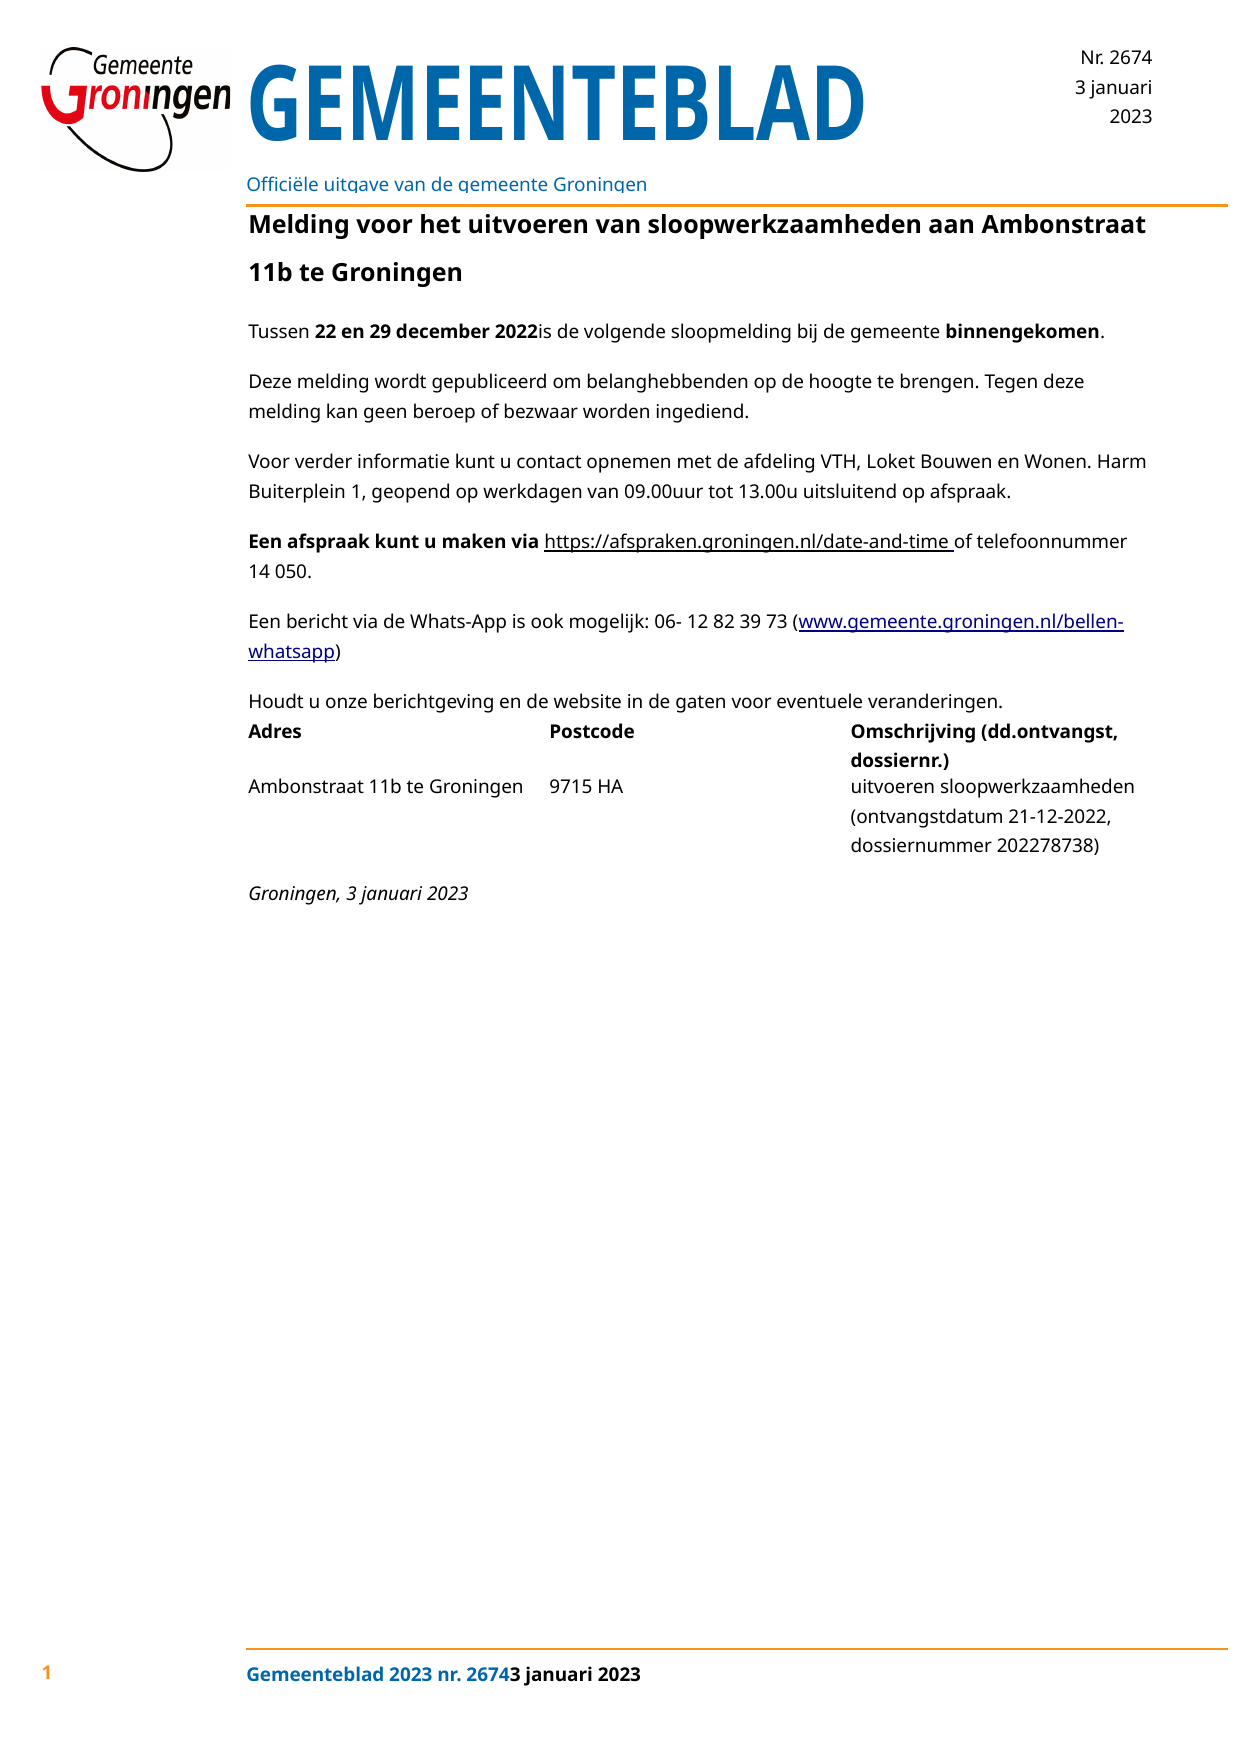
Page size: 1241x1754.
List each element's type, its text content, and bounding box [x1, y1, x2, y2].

text Houdt u onze berichtgeving en de website in de gaten voor eventuele veranderingen. [248, 688, 1152, 714]
text Een afspraak kunt u maken via https://afspraken.groningen.nl/date-and-time of telefoonnummer 14 050. [248, 528, 1152, 584]
text Voor verder informatie kunt u contact opnemen met de afdeling VTH, Loket Bouwen en Wonen. Harm Buiterplein 1, geopend op werkdagen van 09.00uur tot 13.00u uitsluitend op afspraak. [248, 448, 1152, 504]
table_header Postcode [549, 718, 850, 773]
text Deze melding wordt gepubliceerd om belanghebbenden op de hoogte te brengen. Tegen deze melding kan geen beroep of bezwaar worden ingediend. [248, 368, 1152, 424]
table_header Omschrijving (dd.ontvangst, dossiernr.) [850, 718, 1152, 773]
table_cell 9715 HA [549, 773, 850, 858]
text Melding voor het uitvoeren van sloopwerkzaamheden aan Ambonstraat 11b te Groningen [248, 207, 1152, 288]
text Een bericht via de Whats-App is ook mogelijk: 06- 12 82 39 73 (www.gemeente.groningen.nl/bellen-whatsapp) [248, 608, 1152, 664]
table_header Adres [248, 718, 549, 773]
table_cell uitvoeren sloopwerkzaamheden (ontvangstdatum 21-12-2022, dossiernummer 202278738) [850, 773, 1152, 858]
table_cell Ambonstraat 11b te Groningen [248, 773, 549, 858]
picture [41, 47, 231, 172]
text Groningen, 3 januari 2023 [248, 880, 1152, 905]
text Tussen 22 en 29 december 2022is de volgende sloopmelding bij de gemeente binnengekomen. [248, 318, 1152, 344]
